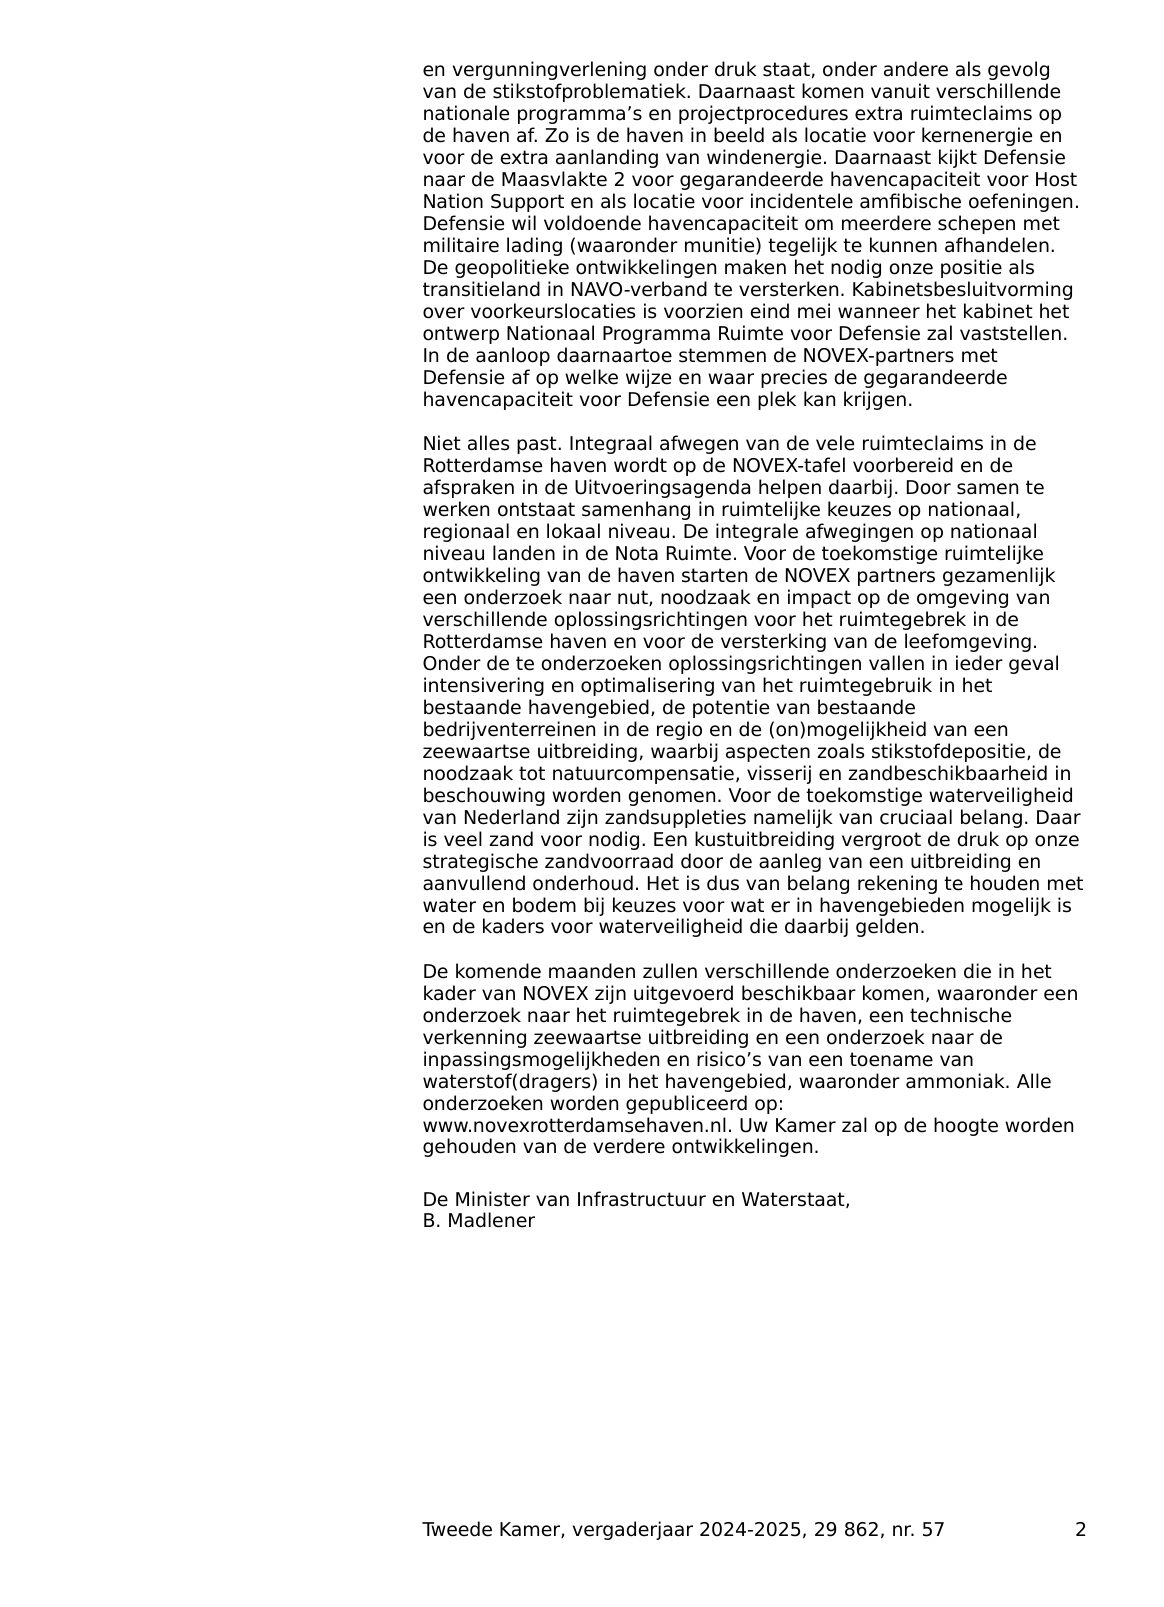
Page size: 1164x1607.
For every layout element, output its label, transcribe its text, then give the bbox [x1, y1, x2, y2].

text De komende maanden zullen verschillende onderzoeken die in het kader van NOVEX zijn uitgevoerd beschikbaar komen, waaronder een onderzoek naar het ruimtegebrek in de haven, een technische verkenning zeewaartse uitbreiding en een onderzoek naar de inpassingsmogelijkheden en risico’s van een toename van waterstof(dragers) in het havengebied, waaronder ammoniak. Alle onderzoeken worden gepubliceerd op: www.novexrotterdamsehaven.nl. Uw Kamer zal op de hoogte worden gehouden van de verdere ontwikkelingen. [422, 961, 1087, 1158]
text Niet alles past. Integraal afwegen van de vele ruimteclaims in de Rotterdamse haven wordt op de NOVEX-tafel voorbereid en de afspraken in de Uitvoeringsagenda helpen daarbij. Door samen te werken ontstaat samenhang in ruimtelijke keuzes op nationaal, regionaal en lokaal niveau. De integrale afwegingen op nationaal niveau landen in de Nota Ruimte. Voor de toekomstige ruimtelijke ontwikkeling van de haven starten de NOVEX partners gezamenlijk een onderzoek naar nut, noodzaak en impact op de omgeving van verschillende oplossingsrichtingen voor het ruimtegebrek in de Rotterdamse haven en voor de versterking van de leefomgeving. Onder de te onderzoeken oplossingsrichtingen vallen in ieder geval intensivering en optimalisering van het ruimtegebruik in het bestaande havengebied, de potentie van bestaande bedrijventerreinen in de regio en de (on)mogelijkheid van een zeewaartse uitbreiding, waarbij aspecten zoals stikstofdepositie, de noodzaak tot natuurcompensatie, visserij en zandbeschikbaarheid in beschouwing worden genomen. Voor de toekomstige waterveiligheid van Nederland zijn zandsuppleties namelijk van cruciaal belang. Daar is veel zand voor nodig. Een kustuitbreiding vergroot de druk op onze strategische zandvoorraad door de aanleg van een uitbreiding en aanvullend onderhoud. Het is dus van belang rekening te houden met water en bodem bij keuzes voor wat er in havengebieden mogelijk is en de kaders voor waterveiligheid die daarbij gelden. [422, 433, 1087, 938]
text en vergunningverlening onder druk staat, onder andere als gevolg van de stikstofproblematiek. Daarnaast komen vanuit verschillende nationale programma’s en projectprocedures extra ruimteclaims op de haven af. Zo is de haven in beeld als locatie voor kernenergie en voor de extra aanlanding van windenergie. Daarnaast kijkt Defensie naar de Maasvlakte 2 voor gegarandeerde havencapaciteit voor Host Nation Support en als locatie voor incidentele amfibische oefeningen. Defensie wil voldoende havencapaciteit om meerdere schepen met militaire lading (waaronder munitie) tegelijk te kunnen afhandelen. De geopolitieke ontwikkelingen maken het nodig onze positie als transitieland in NAVO-verband te versterken. Kabinetsbesluitvorming over voorkeurslocaties is voorzien eind mei wanneer het kabinet het ontwerp Nationaal Programma Ruimte voor Defensie zal vaststellen. In de aanloop daarnaartoe stemmen de NOVEX-partners met Defensie af op welke wijze en waar precies de gegarandeerde havencapaciteit voor Defensie een plek kan krijgen. [422, 59, 1087, 411]
text De Minister van Infrastructuur en Waterstaat, B. Madlener [422, 1188, 1087, 1232]
